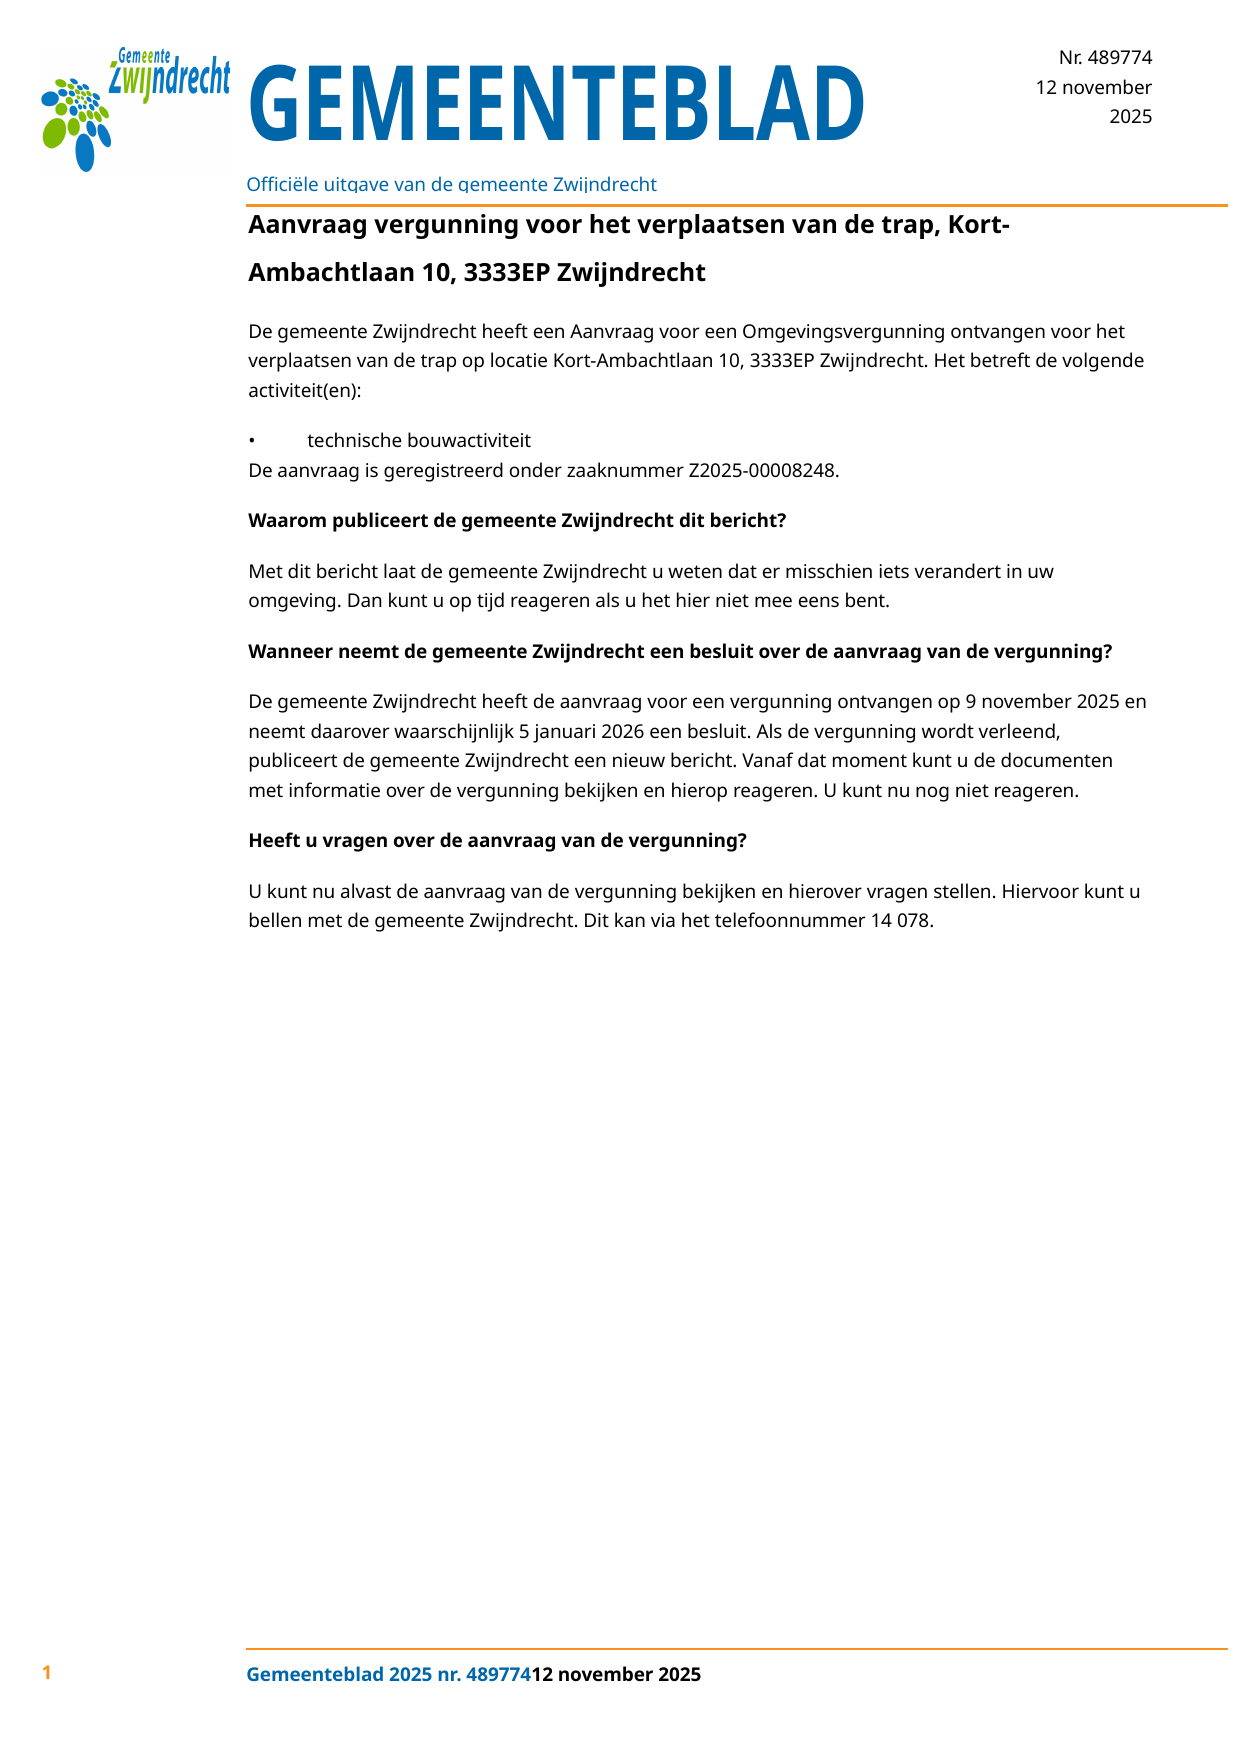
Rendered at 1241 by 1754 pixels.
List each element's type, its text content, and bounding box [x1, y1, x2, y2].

text Aanvraag vergunning voor het verplaatsen van de trap, Kort-Ambachtlaan 10, 3333EP Zwijndrecht [248, 207, 1152, 288]
text Met dit bericht laat de gemeente Zwijndrecht u weten dat er misschien iets verandert in uw omgeving. Dan kunt u op tijd reageren als u het hier niet mee eens bent. [248, 558, 1152, 613]
text De gemeente Zwijndrecht heeft een Aanvraag voor een Omgevingsvergunning ontvangen voor het verplaatsen van de trap op locatie Kort-Ambachtlaan 10, 3333EP Zwijndrecht. Het betreft de volgende activiteit(en): [248, 318, 1152, 403]
text De gemeente Zwijndrecht heeft de aanvraag voor een vergunning ontvangen op 9 november 2025 en neemt daarover waarschijnlijk 5 januari 2026 een besluit. Als de vergunning wordt verleend, publiceert de gemeente Zwijndrecht een nieuw bericht. Vanaf dat moment kunt u de documenten met informatie over de vergunning bekijken en hierop reageren. U kunt nu nog niet reageren. [248, 688, 1152, 803]
list technische bouwactiviteit [248, 427, 1152, 453]
text U kunt nu alvast de aanvraag van de vergunning bekijken en hierover vragen stellen. Hiervoor kunt u bellen met de gemeente Zwijndrecht. Dit kan via het telefoonnummer 14 078. [248, 878, 1152, 933]
picture [41, 47, 231, 172]
text Heeft u vragen over de aanvraag van de vergunning? [248, 827, 1152, 853]
text Waarom publiceert de gemeente Zwijndrecht dit bericht? [248, 507, 1152, 533]
text De aanvraag is geregistreerd onder zaaknummer Z2025-00008248. [248, 457, 1152, 483]
text Wanneer neemt de gemeente Zwijndrecht een besluit over de aanvraag van de vergunning? [248, 638, 1152, 664]
